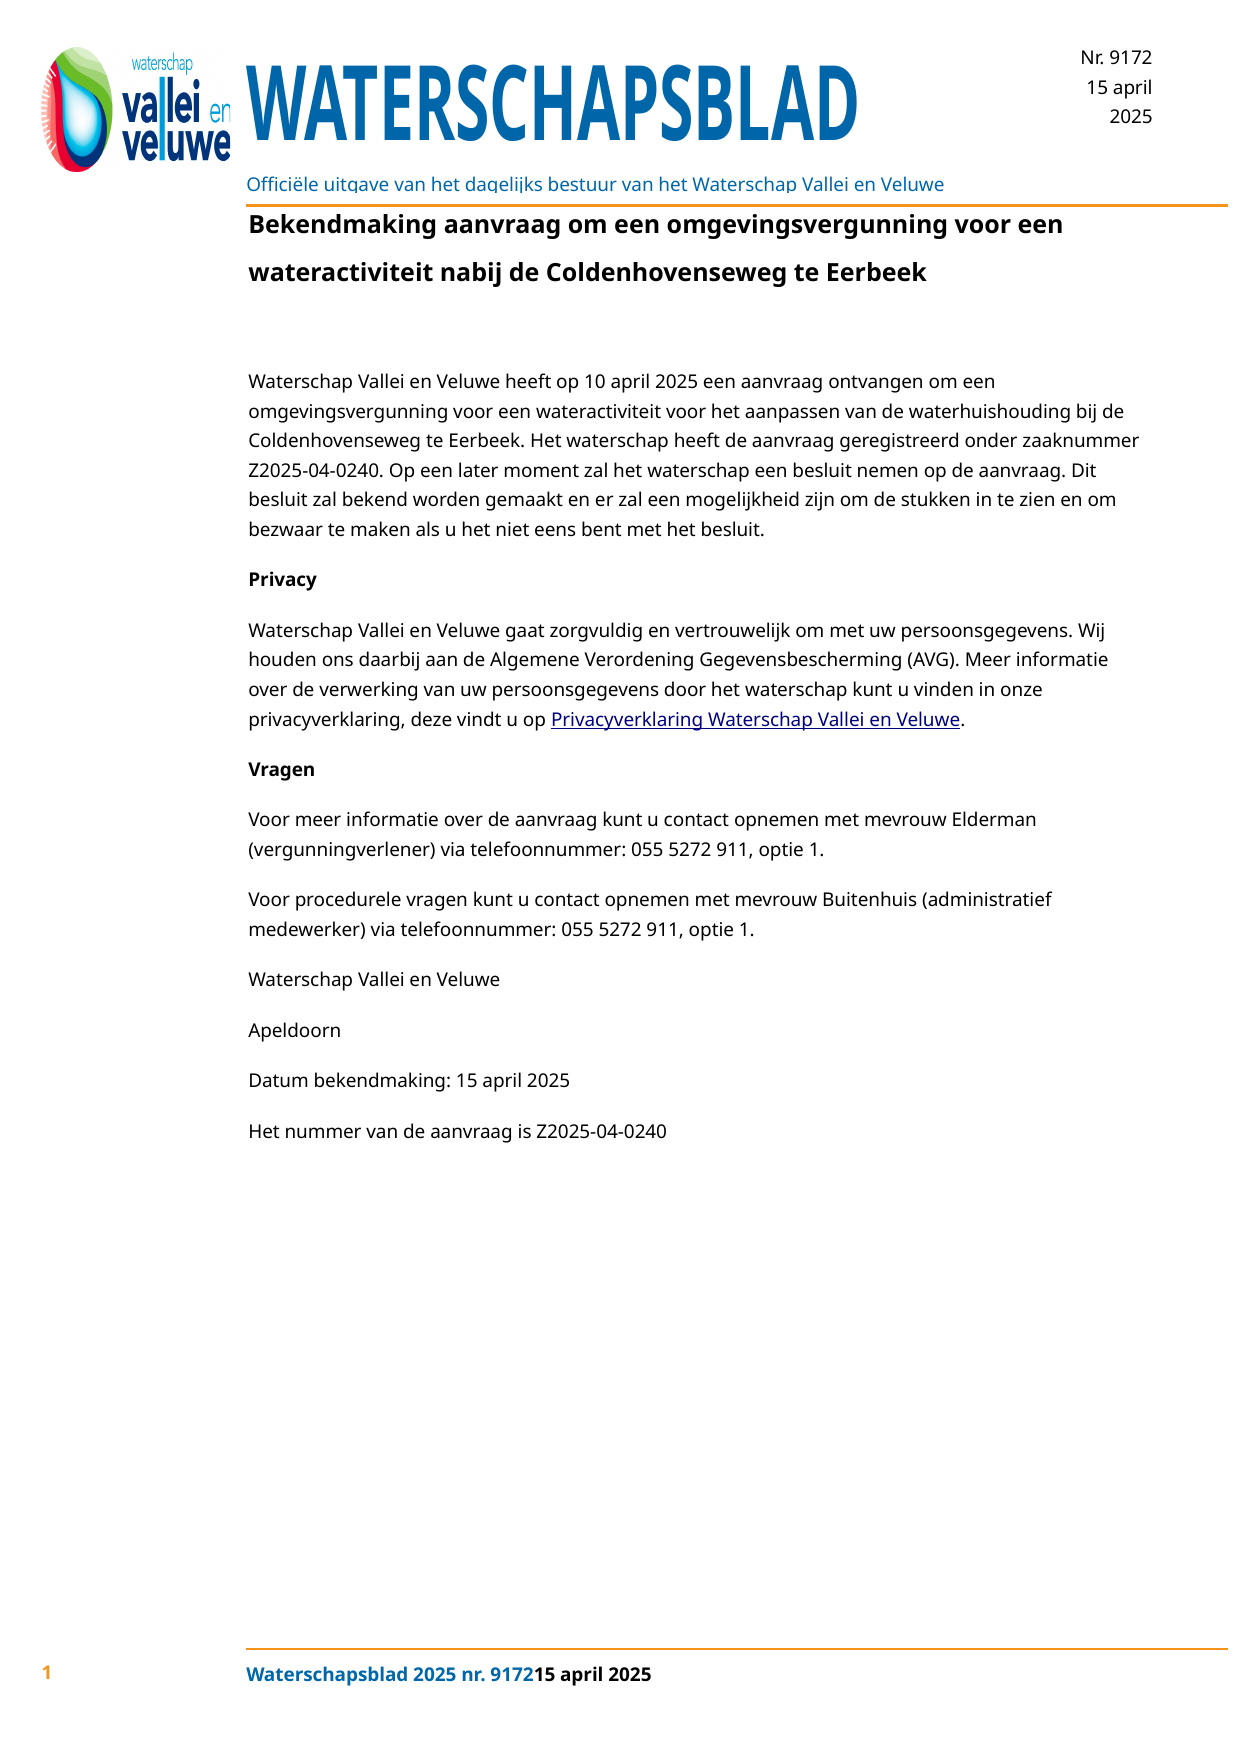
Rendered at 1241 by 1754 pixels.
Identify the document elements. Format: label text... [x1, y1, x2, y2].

text Voor procedurele vragen kunt u contact opnemen met mevrouw Buitenhuis (administratief medewerker) via telefoonnummer: 055 5272 911, optie 1. [248, 887, 1152, 942]
text Vragen [248, 756, 1152, 782]
text Apeldoorn [248, 1017, 1152, 1043]
text Waterschap Vallei en Veluwe heeft op 10 april 2025 een aanvraag ontvangen om een omgevingsvergunning voor een wateractiviteit voor het aanpassen van de waterhuishouding bij de Coldenhovenseweg te Eerbeek. Het waterschap heeft de aanvraag geregistreerd onder zaaknummer Z2025-04-0240. Op een later moment zal het waterschap een besluit nemen op de aanvraag. Dit besluit zal bekend worden gemaakt en er zal een mogelijkheid zijn om de stukken in te zien en om bezwaar te maken als u het niet eens bent met het besluit. [248, 368, 1152, 542]
text Het nummer van de aanvraag is Z2025-04-0240 [248, 1118, 1152, 1144]
text Voor meer informatie over de aanvraag kunt u contact opnemen met mevrouw Elderman (vergunningverlener) via telefoonnummer: 055 5272 911, optie 1. [248, 807, 1152, 862]
text Datum bekendmaking: 15 april 2025 [248, 1067, 1152, 1093]
text Waterschap Vallei en Veluwe [248, 967, 1152, 992]
picture [41, 47, 231, 172]
text Bekendmaking aanvraag om een omgevingsvergunning voor een wateractiviteit nabij de Coldenhovenseweg te Eerbeek [248, 207, 1152, 288]
text Waterschap Vallei en Veluwe gaat zorgvuldig en vertrouwelijk om met uw persoonsgegevens. Wij houden ons daarbij aan de Algemene Verordening Gegevensbescherming (AVG). Meer informatie over de verwerking van uw persoonsgegevens door het waterschap kunt u vinden in onze privacyverklaring, deze vindt u op Privacyverklaring Waterschap Vallei en Veluwe. [248, 617, 1152, 732]
text Privacy [248, 567, 1152, 592]
